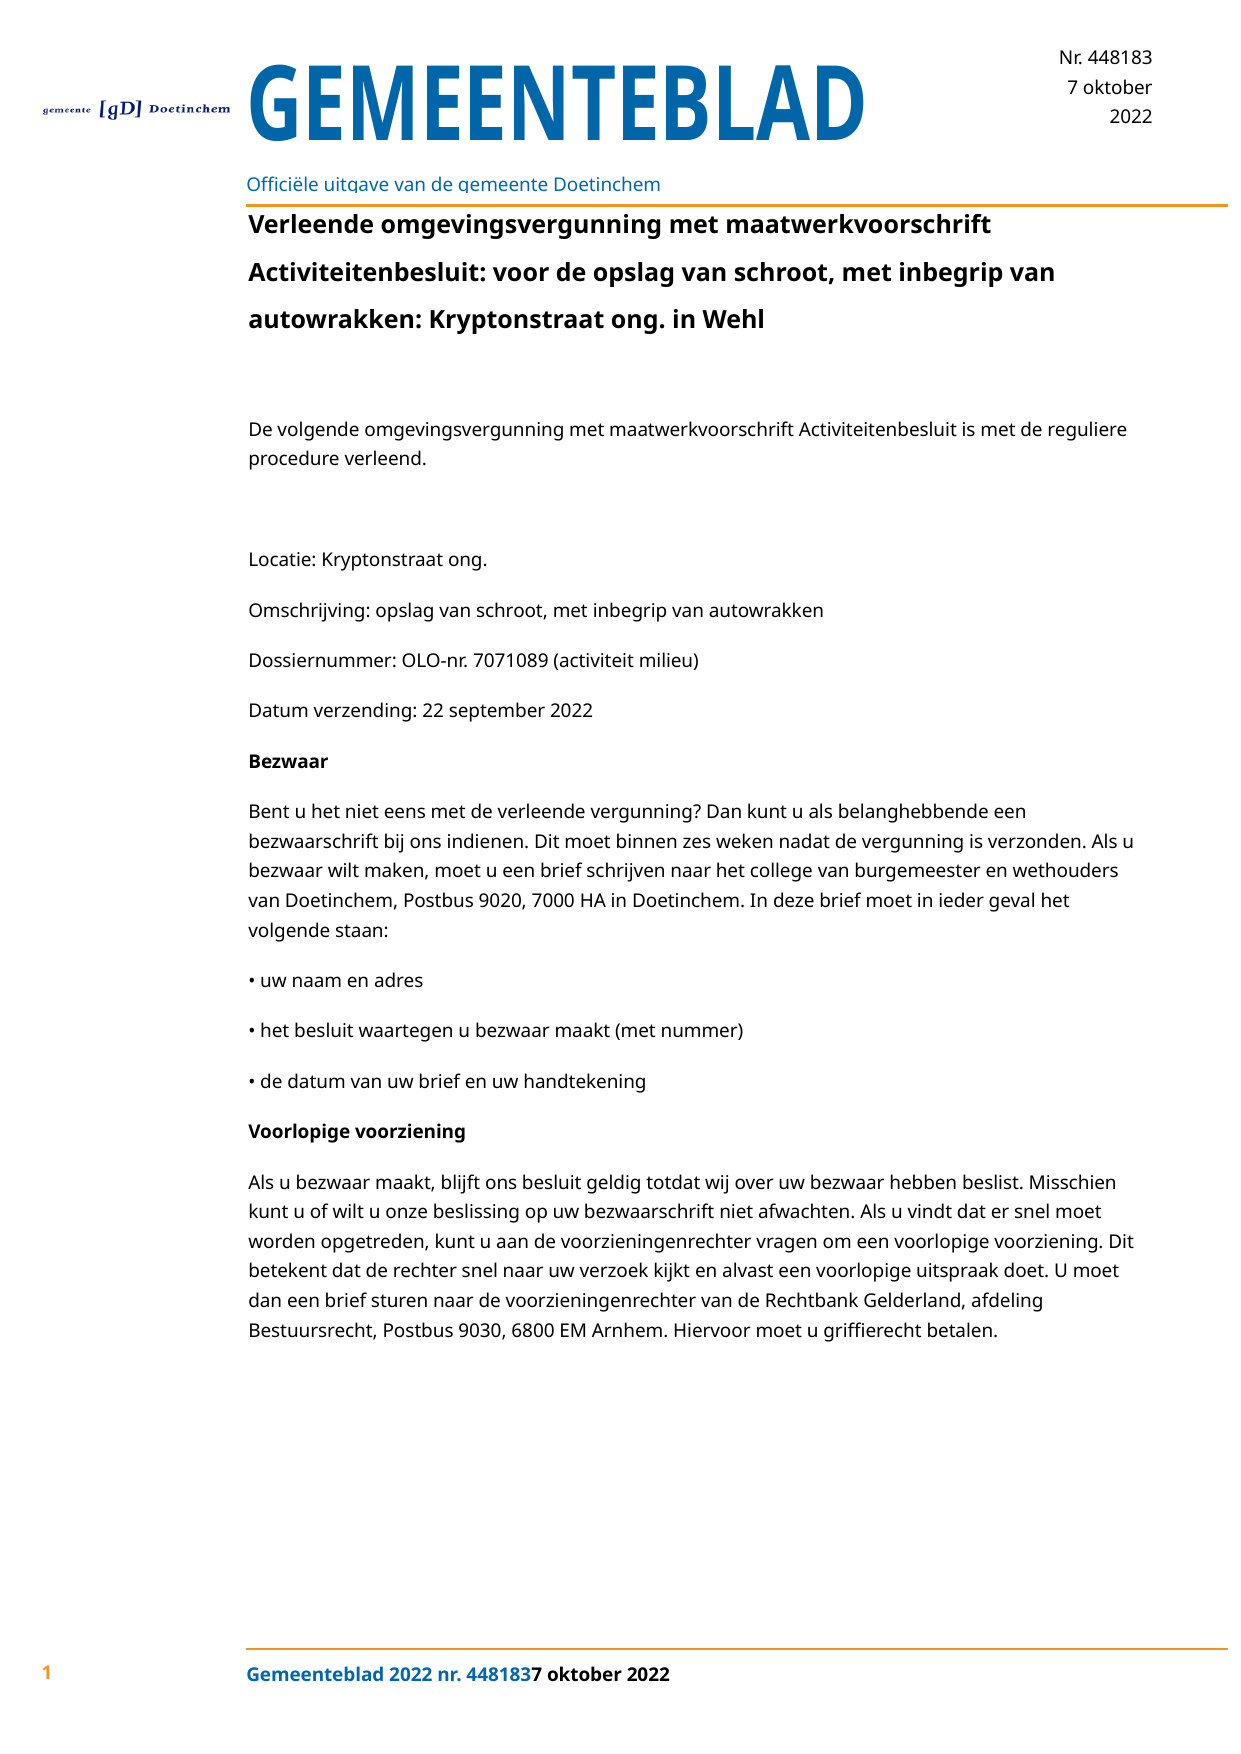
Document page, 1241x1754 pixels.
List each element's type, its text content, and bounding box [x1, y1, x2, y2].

text Bezwaar [248, 748, 1152, 774]
text Locatie: Kryptonstraat ong. [248, 546, 1152, 572]
text Als u bezwaar maakt, blijft ons besluit geldig totdat wij over uw bezwaar hebben beslist. Misschien kunt u of wilt u onze beslissing op uw bezwaarschrift niet afwachten. Als u vindt dat er snel moet worden opgetreden, kunt u aan de voorzieningenrechter vragen om een voorlopige voorziening. Dit betekent dat de rechter snel naar uw verzoek kijkt en alvast een voorlopige uitspraak doet. U moet dan een brief sturen naar de voorzieningenrechter van de Rechtbank Gelderland, afdeling Bestuursrecht, Postbus 9030, 6800 EM Arnhem. Hiervoor moet u griffierecht betalen. [248, 1169, 1152, 1342]
text • uw naam en adres [248, 967, 1152, 993]
text Verleende omgevingsvergunning met maatwerkvoorschrift Activiteitenbesluit: voor de opslag van schroot, met inbegrip van autowrakken: Kryptonstraat ong. in Wehl [248, 207, 1152, 336]
text Omschrijving: opslag van schroot, met inbegrip van autowrakken [248, 597, 1152, 622]
text • de datum van uw brief en uw handtekening [248, 1068, 1152, 1094]
text Datum verzending: 22 september 2022 [248, 698, 1152, 723]
text Voorlopige voorziening [248, 1118, 1152, 1144]
text Dossiernummer: OLO-nr. 7071089 (activiteit milieu) [248, 647, 1152, 673]
text Bent u het niet eens met de verleende vergunning? Dan kunt u als belanghebbende een bezwaarschrift bij ons indienen. Dit moet binnen zes weken nadat de vergunning is verzonden. Als u bezwaar wilt maken, moet u een brief schrijven naar het college van burgemeester en wethouders van Doetinchem, Postbus 9020, 7000 HA in Doetinchem. In deze brief moet in ieder geval het volgende staan: [248, 798, 1152, 942]
text De volgende omgevingsvergunning met maatwerkvoorschrift Activiteitenbesluit is met de reguliere procedure verleend. [248, 416, 1152, 471]
picture [41, 47, 231, 172]
text • het besluit waartegen u bezwaar maakt (met nummer) [248, 1018, 1152, 1043]
